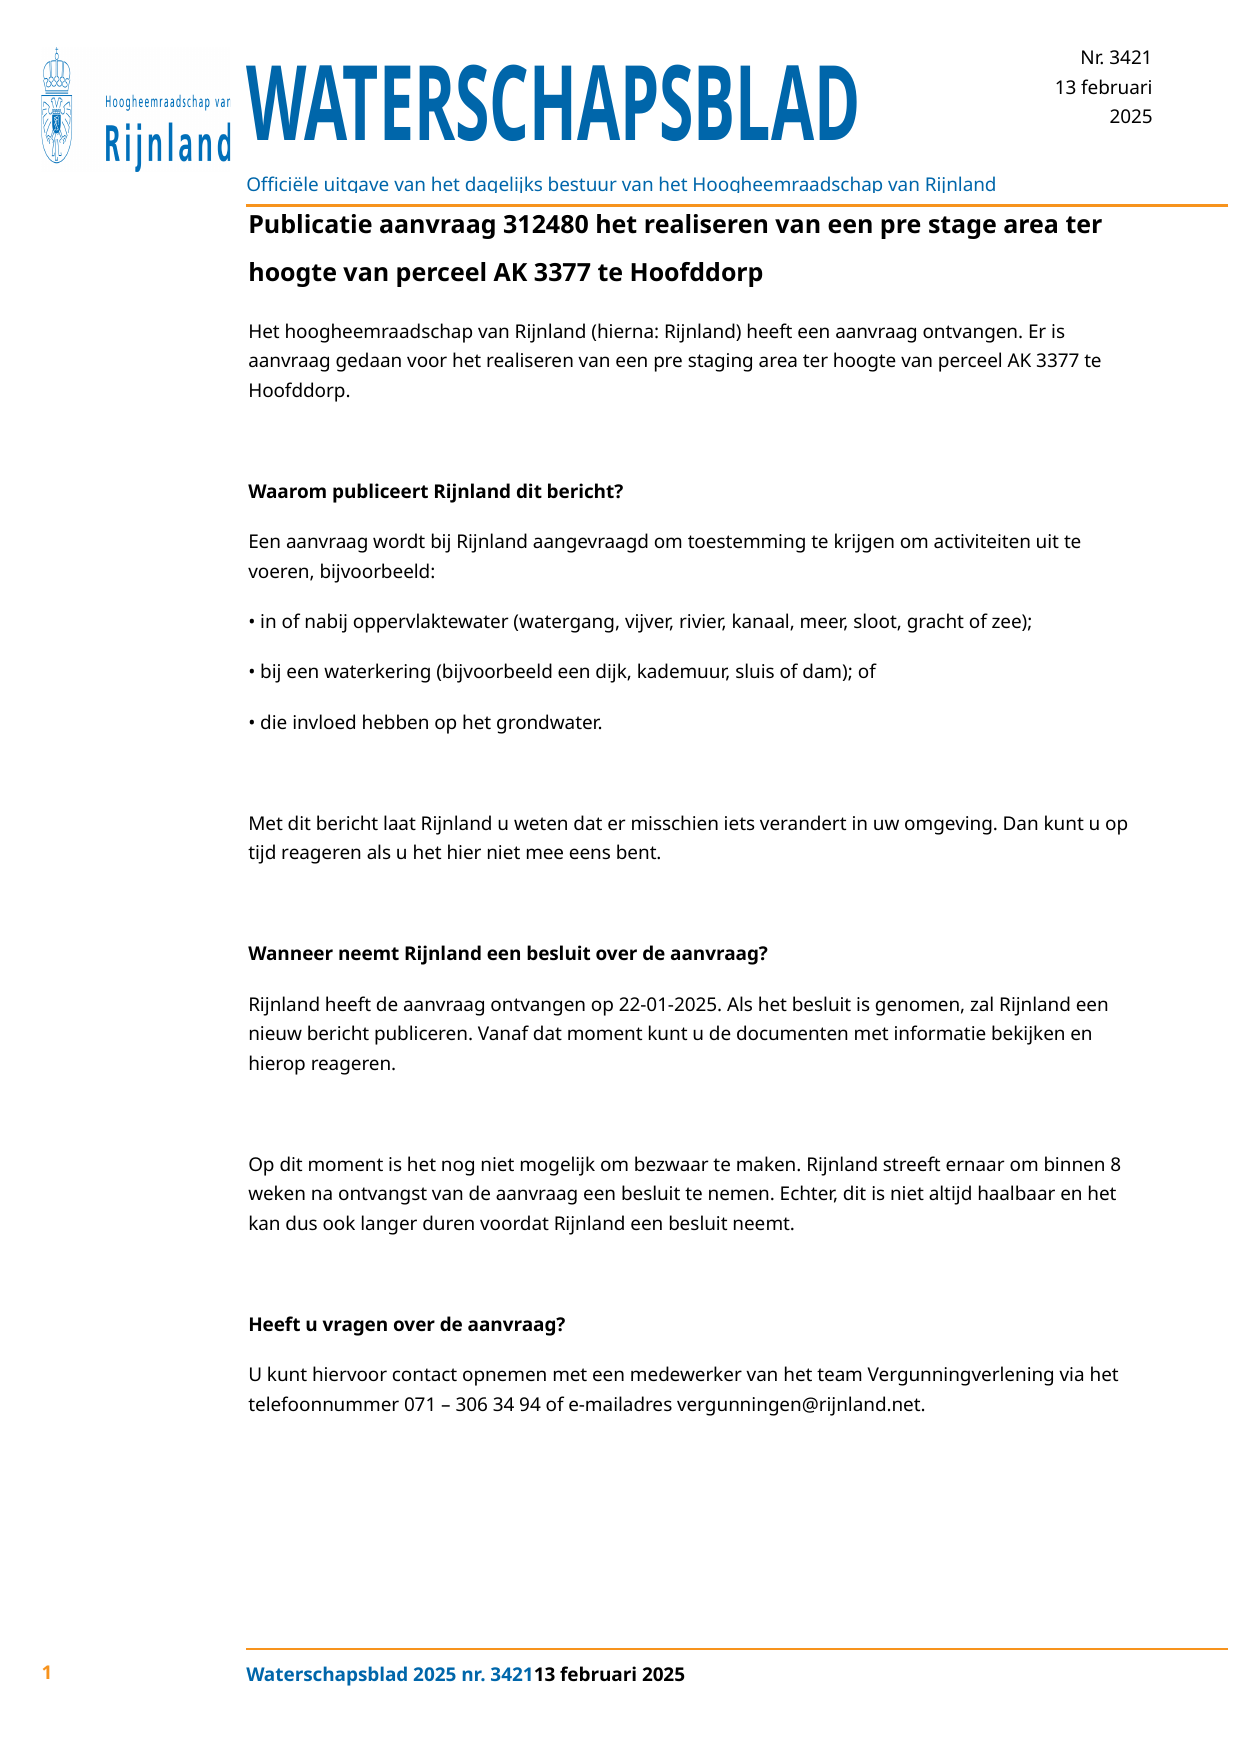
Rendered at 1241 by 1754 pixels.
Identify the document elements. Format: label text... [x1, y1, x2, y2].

text Rijnland heeft de aanvraag ontvangen op 22-01-2025. Als het besluit is genomen, zal Rijnland een nieuw bericht publiceren. Vanaf dat moment kunt u de documenten met informatie bekijken en hierop reageren. [248, 991, 1152, 1076]
text • bij een waterkering (bijvoorbeeld een dijk, kademuur, sluis of dam); of [248, 659, 1152, 684]
text U kunt hiervoor contact opnemen met een medewerker van het team Vergunningverlening via het telefoonnummer 071 – 306 34 94 of e-mailadres vergunningen@rijnland.net. [248, 1361, 1152, 1417]
text Publicatie aanvraag 312480 het realiseren van een pre stage area ter hoogte van perceel AK 3377 te Hoofddorp [248, 207, 1152, 288]
text Wanneer neemt Rijnland een besluit over de aanvraag? [248, 940, 1152, 966]
text • in of nabij oppervlaktewater (watergang, vijver, rivier, kanaal, meer, sloot, gracht of zee); [248, 608, 1152, 634]
text Met dit bericht laat Rijnland u weten dat er misschien iets verandert in uw omgeving. Dan kunt u op tijd reageren als u het hier niet mee eens bent. [248, 810, 1152, 865]
text Op dit moment is het nog niet mogelijk om bezwaar te maken. Rijnland streeft ernaar om binnen 8 weken na ontvangst van de aanvraag een besluit te nemen. Echter, dit is niet altijd haalbaar en het kan dus ook langer duren voordat Rijnland een besluit neemt. [248, 1151, 1152, 1236]
text Het hoogheemraadschap van Rijnland (hierna: Rijnland) heeft een aanvraag ontvangen. Er is aanvraag gedaan voor het realiseren van een pre staging area ter hoogte van perceel AK 3377 te Hoofddorp. [248, 318, 1152, 403]
text Een aanvraag wordt bij Rijnland aangevraagd om toestemming te krijgen om activiteiten uit te voeren, bijvoorbeeld: [248, 528, 1152, 584]
text Waarom publiceert Rijnland dit bericht? [248, 478, 1152, 504]
text Heeft u vragen over de aanvraag? [248, 1311, 1152, 1337]
picture [41, 47, 231, 172]
text • die invloed hebben op het grondwater. [248, 709, 1152, 735]
